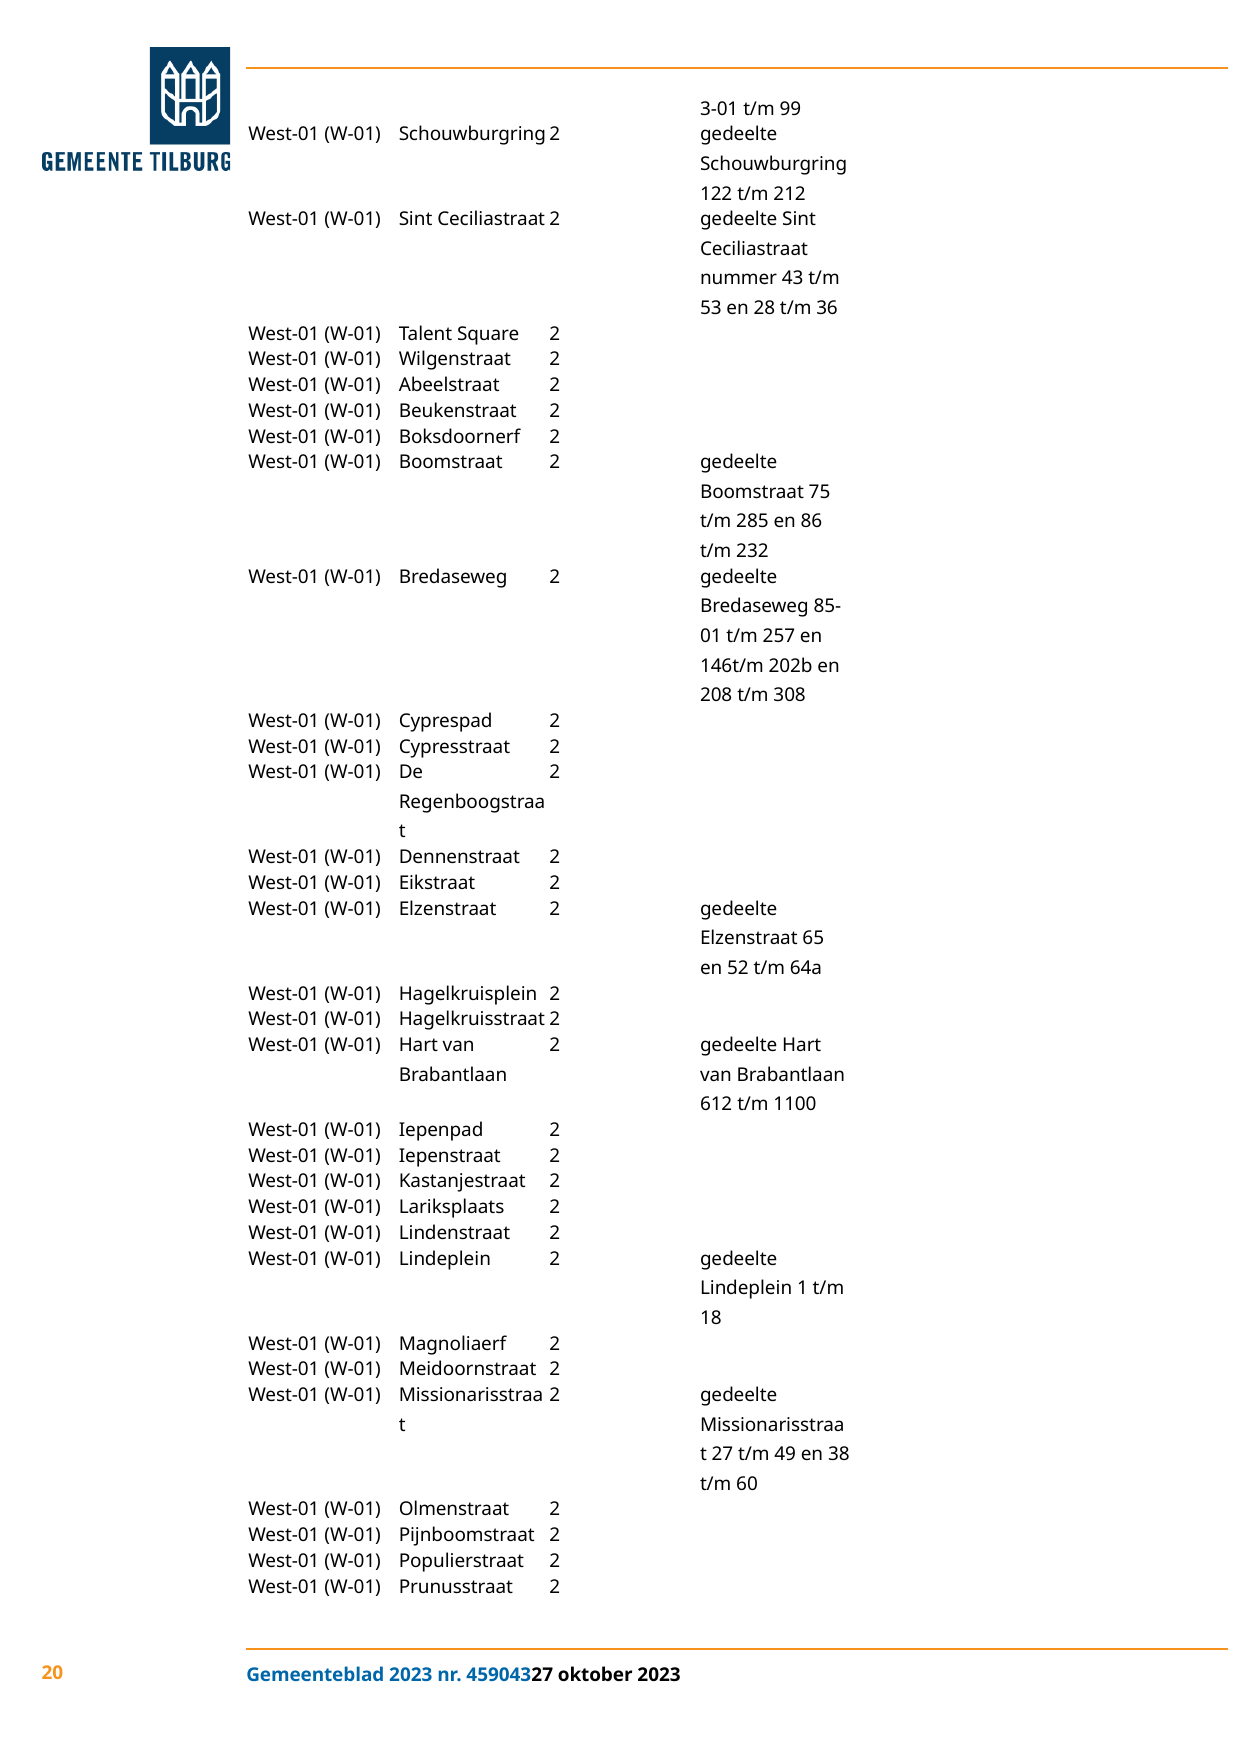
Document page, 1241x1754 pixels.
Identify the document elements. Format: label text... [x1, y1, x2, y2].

table_cell West-01 (W-01) [248, 121, 398, 205]
table_cell West-01 (W-01) [248, 1006, 398, 1031]
table_cell Wilgenstraat [399, 346, 549, 371]
table_cell [700, 320, 850, 346]
table_cell West-01 (W-01) [248, 371, 398, 397]
table_cell Prunusstraat [399, 1573, 549, 1598]
table_cell Meidoornstraat [399, 1355, 549, 1381]
table_cell Dennenstraat [399, 844, 549, 869]
table_cell Beukenstraat [399, 397, 549, 423]
table_cell Populierstraat [399, 1547, 549, 1573]
table_cell [700, 1116, 850, 1142]
table_cell West-01 (W-01) [248, 320, 398, 346]
table_cell [700, 423, 850, 448]
table_cell Olmenstraat [399, 1496, 549, 1521]
table_cell [700, 371, 850, 397]
table_cell Boomstraat [399, 449, 549, 563]
table_cell [700, 1496, 850, 1521]
table_cell gedeelte Missionarisstraat 27 t/m 49 en 38 t/m 60 [700, 1381, 850, 1496]
table_cell 2 [549, 895, 700, 980]
table_cell gedeelte Schouwburgring 122 t/m 212 [700, 121, 850, 205]
table_cell West-01 (W-01) [248, 707, 398, 733]
table_cell Hagelkruisplein [399, 980, 549, 1006]
table_cell West-01 (W-01) [248, 980, 398, 1006]
table_cell Cyprespad [399, 707, 549, 733]
table_cell Iepenstraat [399, 1142, 549, 1168]
table_cell West-01 (W-01) [248, 1355, 398, 1381]
table_cell [700, 397, 850, 423]
table_cell [700, 980, 850, 1006]
table_cell [549, 95, 700, 121]
table_cell West-01 (W-01) [248, 895, 398, 980]
table_cell Lindenstraat [399, 1219, 549, 1245]
table_cell 2 [549, 423, 700, 448]
table_cell gedeelte Hart van Brabantlaan 612 t/m 1100 [700, 1031, 850, 1116]
table_cell [700, 1219, 850, 1245]
table_cell [700, 1330, 850, 1355]
table_cell gedeelte Lindeplein 1 t/m 18 [700, 1245, 850, 1330]
table_cell 2 [549, 1219, 700, 1245]
table_cell West-01 (W-01) [248, 1193, 398, 1219]
table_cell 2 [549, 733, 700, 758]
table_cell Eikstraat [399, 869, 549, 895]
table_cell Pijnboomstraat [399, 1521, 549, 1547]
table_cell Magnoliaerf [399, 1330, 549, 1355]
table_cell 2 [549, 563, 700, 707]
table_cell Schouwburgring [399, 121, 549, 205]
table_cell [700, 759, 850, 843]
table_cell 2 [549, 759, 700, 843]
table_cell West-01 (W-01) [248, 1330, 398, 1355]
picture [41, 47, 231, 172]
table_cell West-01 (W-01) [248, 1521, 398, 1547]
table_cell 2 [549, 1547, 700, 1573]
table_cell 2 [549, 1193, 700, 1219]
table_cell 2 [549, 844, 700, 869]
table_cell 2 [549, 869, 700, 895]
table_cell West-01 (W-01) [248, 869, 398, 895]
table_cell Boksdoornerf [399, 423, 549, 448]
table_cell West-01 (W-01) [248, 449, 398, 563]
table_cell Elzenstraat [399, 895, 549, 980]
table_cell West-01 (W-01) [248, 1031, 398, 1116]
table_cell Cypresstraat [399, 733, 549, 758]
table_cell 2 [549, 707, 700, 733]
table_cell Iepenpad [399, 1116, 549, 1142]
table_cell gedeelte Bredaseweg 85-01 t/m 257 en 146t/m 202b en 208 t/m 308 [700, 563, 850, 707]
table_cell 3-01 t/m 99 [700, 95, 850, 121]
table_cell [700, 346, 850, 371]
table_cell West-01 (W-01) [248, 1381, 398, 1496]
table_cell De Regenboogstraat [399, 759, 549, 843]
table_cell West-01 (W-01) [248, 1573, 398, 1598]
table_cell [700, 1006, 850, 1031]
table_cell 2 [549, 1381, 700, 1496]
table_cell 2 [549, 1496, 700, 1521]
table_cell Lindeplein [399, 1245, 549, 1330]
table_cell West-01 (W-01) [248, 563, 398, 707]
table_cell 2 [549, 397, 700, 423]
table_cell Sint Ceciliastraat [399, 205, 549, 320]
table_cell 2 [549, 1116, 700, 1142]
table_cell 2 [549, 1245, 700, 1330]
table_cell 2 [549, 1006, 700, 1031]
table_cell 2 [549, 449, 700, 563]
table_cell West-01 (W-01) [248, 1168, 398, 1193]
table_cell 2 [549, 346, 700, 371]
table_cell [700, 1168, 850, 1193]
table_cell [700, 1142, 850, 1168]
table_cell Abeelstraat [399, 371, 549, 397]
table_cell [248, 95, 398, 121]
table_cell [700, 1547, 850, 1573]
table_cell West-01 (W-01) [248, 1142, 398, 1168]
table_cell Hagelkruisstraat [399, 1006, 549, 1031]
table_cell Talent Square [399, 320, 549, 346]
table_cell 2 [549, 1142, 700, 1168]
table_cell West-01 (W-01) [248, 759, 398, 843]
table_cell West-01 (W-01) [248, 423, 398, 448]
table_cell [700, 733, 850, 758]
table_cell 2 [549, 1355, 700, 1381]
table_cell 2 [549, 1031, 700, 1116]
table_cell [700, 1573, 850, 1598]
table_cell 2 [549, 121, 700, 205]
table_cell [700, 869, 850, 895]
table_cell West-01 (W-01) [248, 1496, 398, 1521]
table_cell [700, 1355, 850, 1381]
table_cell Lariksplaats [399, 1193, 549, 1219]
table_cell [700, 844, 850, 869]
table_cell Missionarisstraat [399, 1381, 549, 1496]
table_cell West-01 (W-01) [248, 1547, 398, 1573]
table_cell gedeelte Sint Ceciliastraat nummer 43 t/m 53 en 28 t/m 36 [700, 205, 850, 320]
table_cell [700, 707, 850, 733]
table_cell West-01 (W-01) [248, 346, 398, 371]
table_cell West-01 (W-01) [248, 205, 398, 320]
table_cell [700, 1193, 850, 1219]
table_cell 2 [549, 371, 700, 397]
table_cell West-01 (W-01) [248, 733, 398, 758]
table_cell gedeelte Elzenstraat 65 en 52 t/m 64a [700, 895, 850, 980]
table_cell 2 [549, 1521, 700, 1547]
table_cell West-01 (W-01) [248, 844, 398, 869]
table_cell [399, 95, 549, 121]
table_cell Hart van Brabantlaan [399, 1031, 549, 1116]
table_cell 2 [549, 1168, 700, 1193]
table_cell West-01 (W-01) [248, 1219, 398, 1245]
table_cell West-01 (W-01) [248, 397, 398, 423]
table_cell 2 [549, 1330, 700, 1355]
table_cell [700, 1521, 850, 1547]
table_cell 2 [549, 980, 700, 1006]
table_cell 2 [549, 1573, 700, 1598]
table_cell gedeelte Boomstraat 75 t/m 285 en 86 t/m 232 [700, 449, 850, 563]
table_cell 2 [549, 205, 700, 320]
table_cell West-01 (W-01) [248, 1245, 398, 1330]
table_cell Bredaseweg [399, 563, 549, 707]
table_cell Kastanjestraat [399, 1168, 549, 1193]
table_cell West-01 (W-01) [248, 1116, 398, 1142]
table_cell 2 [549, 320, 700, 346]
